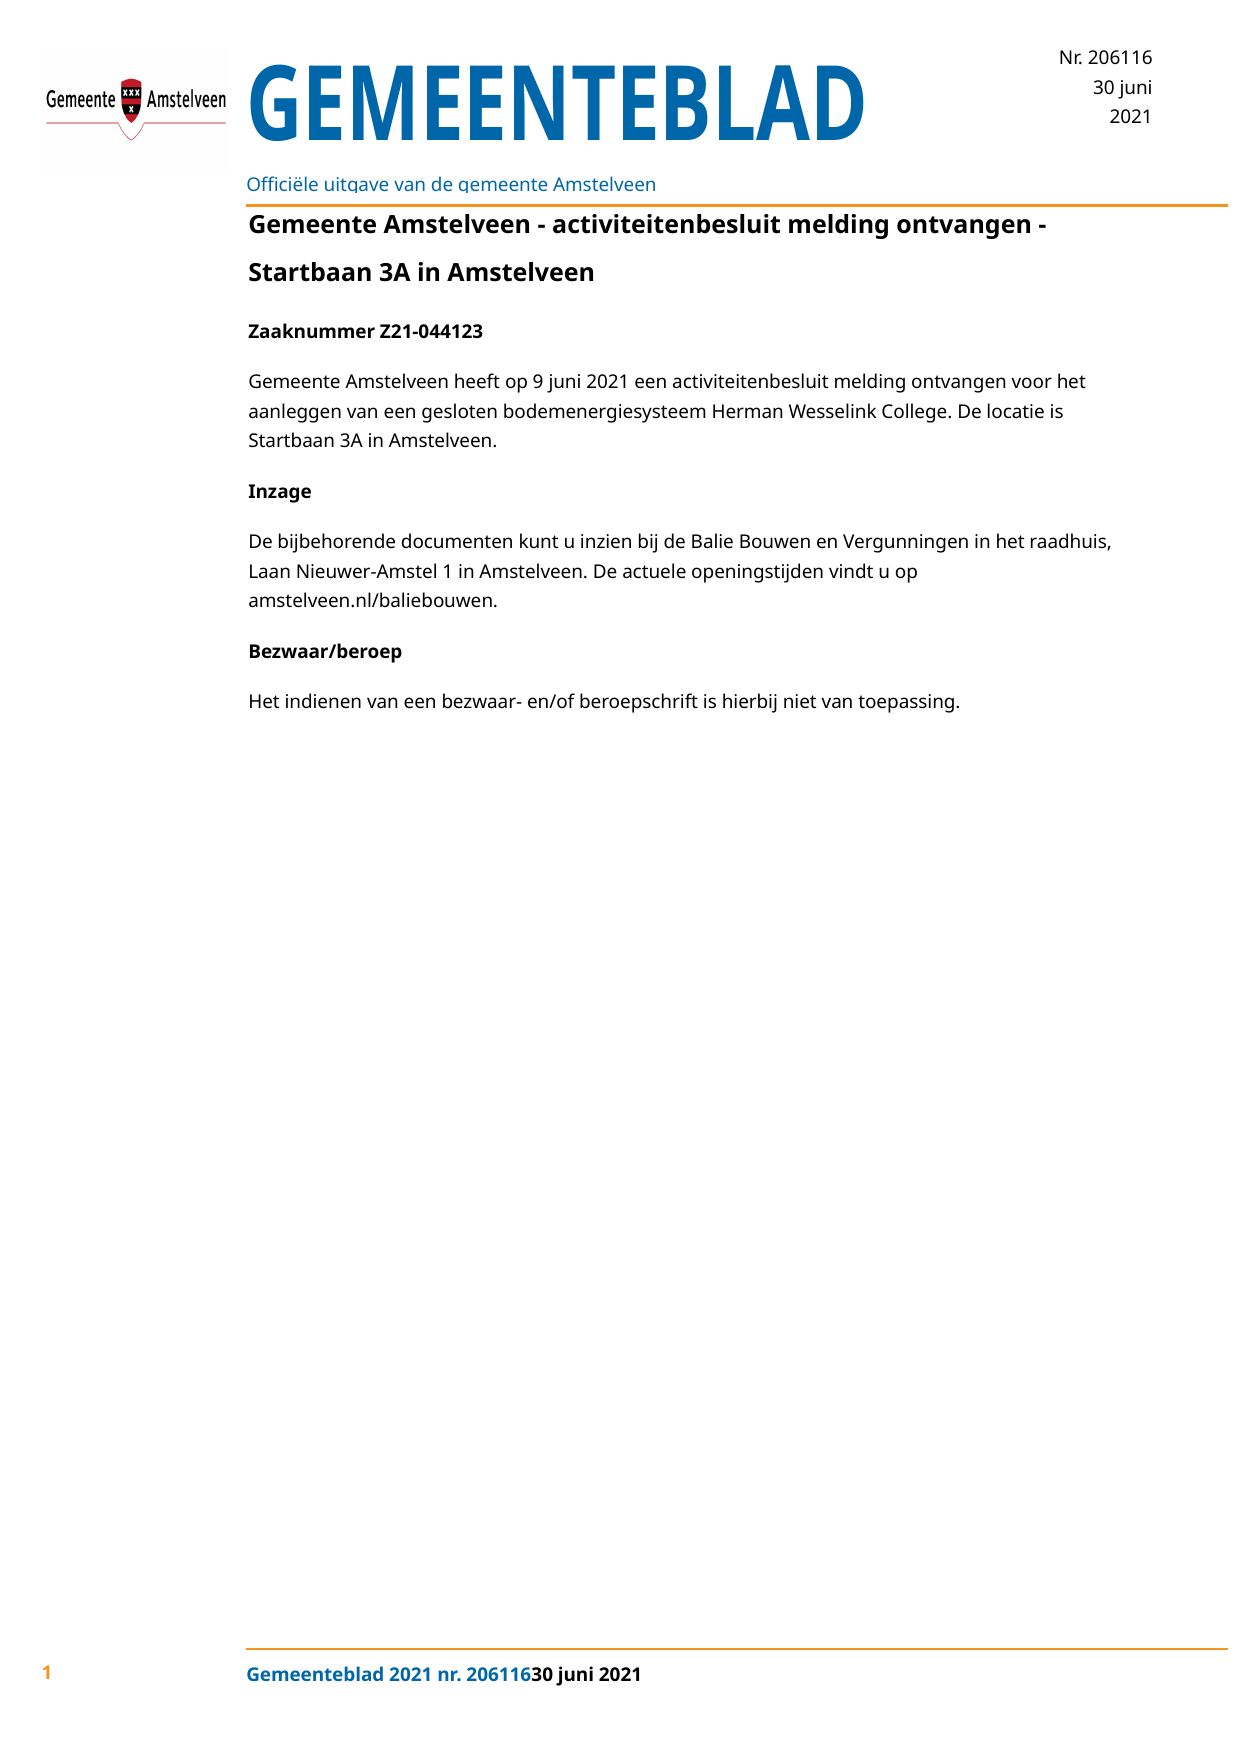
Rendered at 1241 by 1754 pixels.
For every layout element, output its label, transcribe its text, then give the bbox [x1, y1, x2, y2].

text Het indienen van een bezwaar- en/of beroepschrift is hierbij niet van toepassing. [248, 688, 1152, 714]
text Zaaknummer Z21-044123 [248, 318, 1152, 344]
text Gemeente Amstelveen - activiteitenbesluit melding ontvangen - Startbaan 3A in Amstelveen [248, 207, 1152, 288]
text Gemeente Amstelveen heeft op 9 juni 2021 een activiteitenbesluit melding ontvangen voor het aanleggen van een gesloten bodemenergiesysteem Herman Wesselink College. De locatie is Startbaan 3A in Amstelveen. [248, 368, 1152, 453]
text Inzage [248, 478, 1152, 504]
text Bezwaar/beroep [248, 638, 1152, 664]
text De bijbehorende documenten kunt u inzien bij de Balie Bouwen en Vergunningen in het raadhuis, Laan Nieuwer-Amstel 1 in Amstelveen. De actuele openingstijden vindt u op amstelveen.nl/baliebouwen. [248, 528, 1152, 613]
picture [41, 47, 231, 172]
